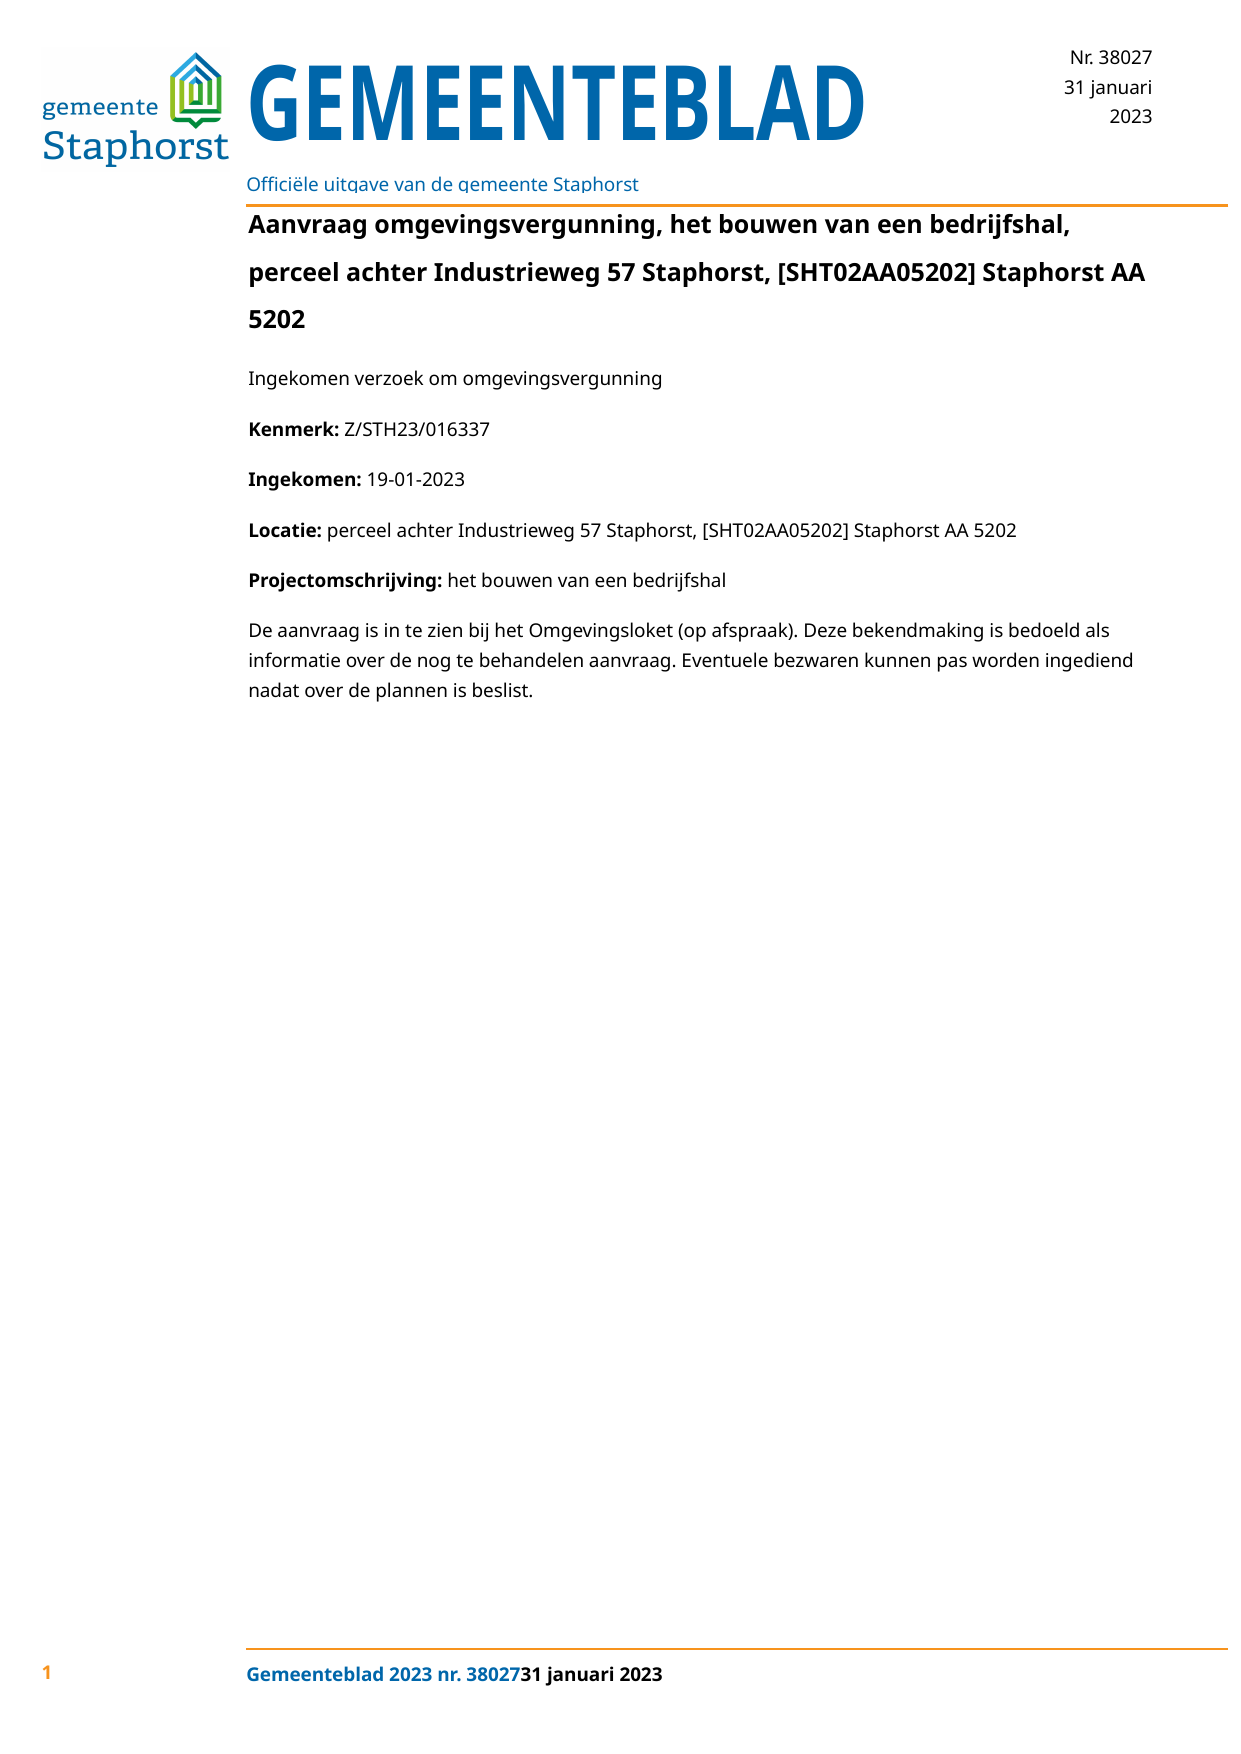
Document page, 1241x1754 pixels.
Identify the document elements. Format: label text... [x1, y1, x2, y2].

text De aanvraag is in te zien bij het Omgevingsloket (op afspraak). Deze bekendmaking is bedoeld als informatie over de nog te behandelen aanvraag. Eventuele bezwaren kunnen pas worden ingediend nadat over de plannen is beslist. [248, 618, 1152, 702]
text Aanvraag omgevingsvergunning, het bouwen van een bedrijfshal, perceel achter Industrieweg 57 Staphorst, [SHT02AA05202] Staphorst AA 5202 [248, 207, 1152, 336]
text Kenmerk: Z/STH23/016337 [248, 416, 1152, 442]
text Locatie: perceel achter Industrieweg 57 Staphorst, [SHT02AA05202] Staphorst AA 5202 [248, 517, 1152, 542]
picture [41, 47, 231, 172]
text Ingekomen verzoek om omgevingsvergunning [248, 366, 1152, 391]
text Projectomschrijving: het bouwen van een bedrijfshal [248, 567, 1152, 593]
text Ingekomen: 19-01-2023 [248, 466, 1152, 492]
